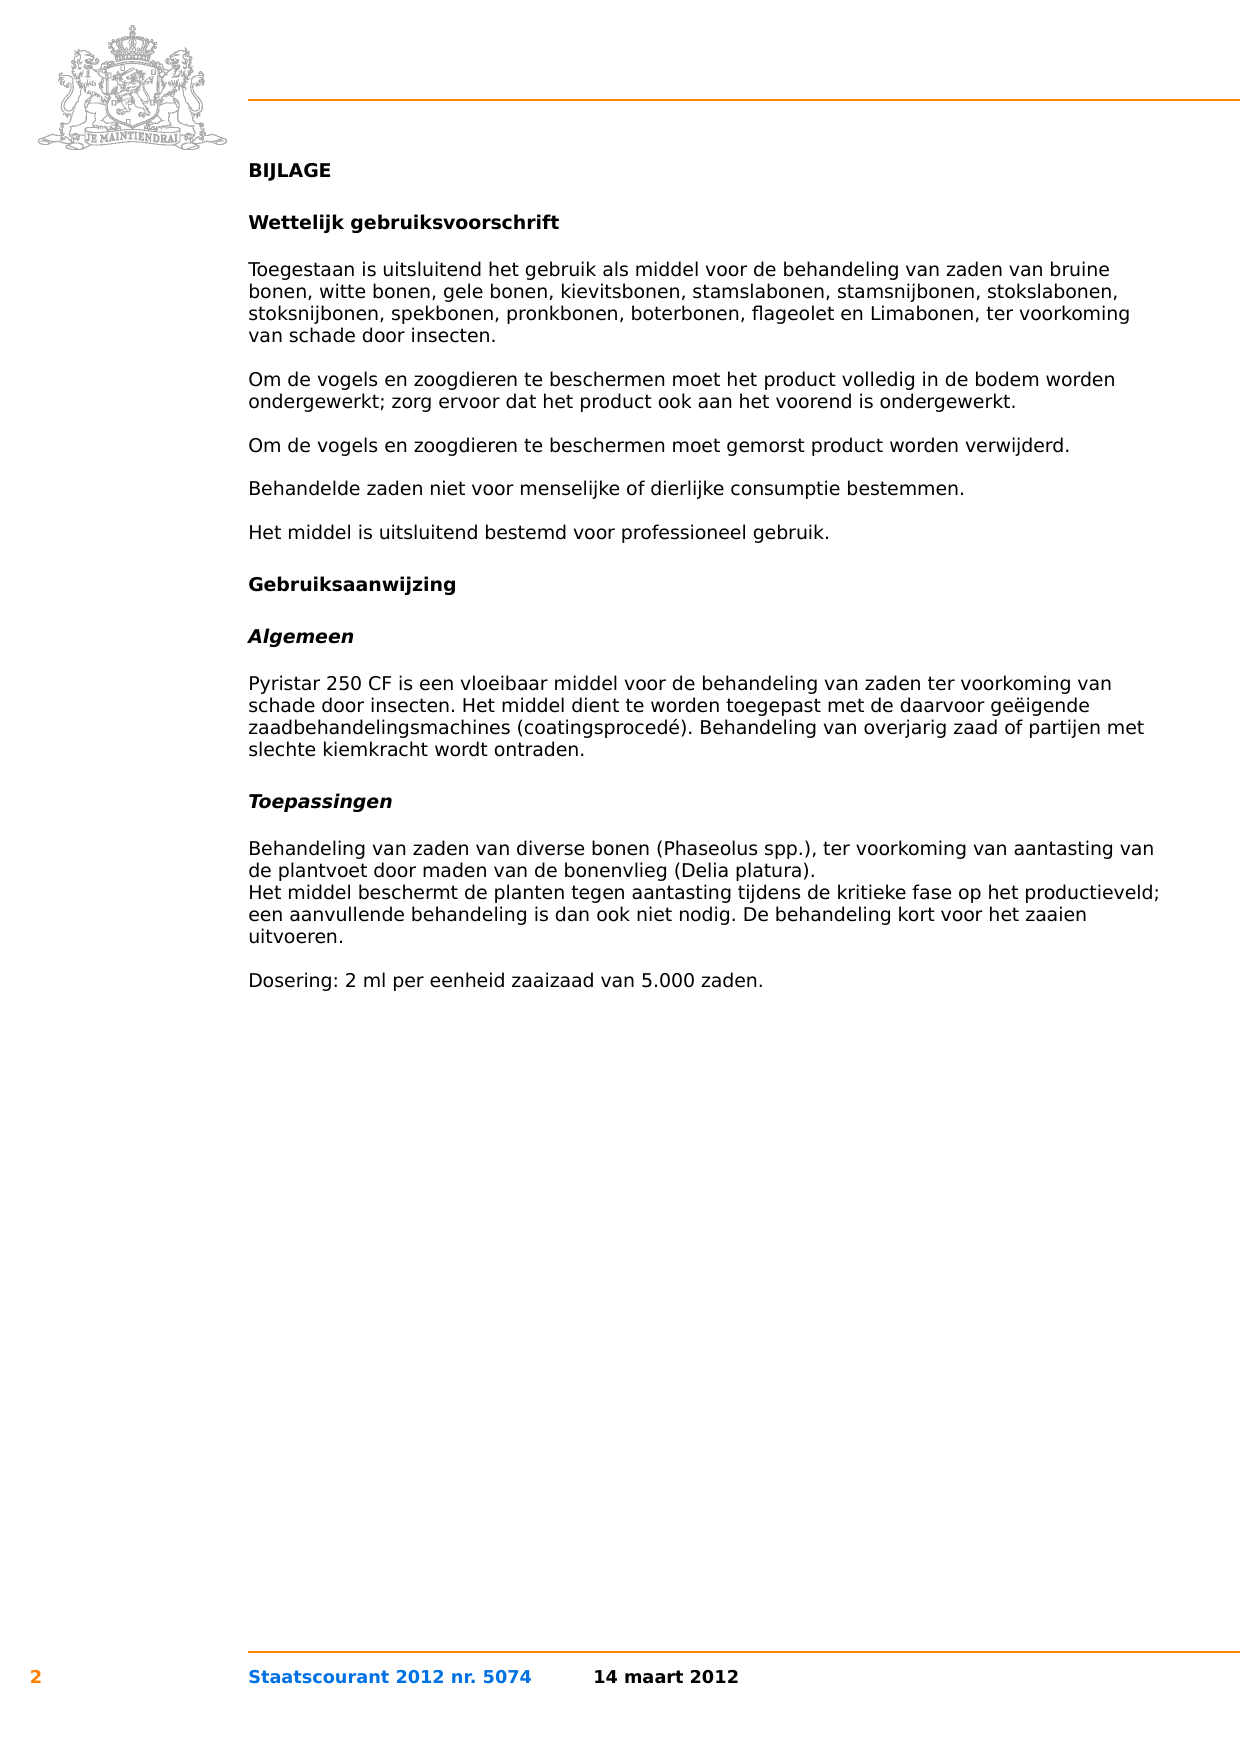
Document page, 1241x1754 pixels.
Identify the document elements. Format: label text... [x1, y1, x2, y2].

text Het middel is uitsluitend bestemd voor professioneel gebruik. [248, 522, 1163, 544]
text Om de vogels en zoogdieren te beschermen moet het product volledig in de bodem worden ondergewerkt; zorg ervoor dat het product ook aan het voorend is ondergewerkt. [248, 369, 1163, 413]
subtitle BIJLAGE [248, 160, 1163, 182]
subtitle Gebruiksaanwijzing [248, 574, 1163, 596]
text Om de vogels en zoogdieren te beschermen moet gemorst product worden verwijderd. [248, 434, 1163, 456]
text Dosering: 2 ml per eenheid zaaizaad van 5.000 zaden. [248, 970, 1163, 992]
picture [38, 25, 227, 150]
subtitle Toepassingen [248, 791, 1163, 813]
text Het middel beschermt de planten tegen aantasting tijdens de kritieke fase op het productieveld; een aanvullende behandeling is dan ook niet nodig. De behandeling kort voor het zaaien uitvoeren. [248, 882, 1163, 948]
subtitle Algemeen [248, 626, 1163, 648]
subtitle Wettelijk gebruiksvoorschrift [248, 212, 1163, 234]
text Behandelde zaden niet voor menselijke of dierlijke consumptie bestemmen. [248, 478, 1163, 500]
text Behandeling van zaden van diverse bonen (Phaseolus spp.), ter voorkoming van aantasting van de plantvoet door maden van de bonenvlieg (Delia platura). [248, 838, 1163, 882]
text Toegestaan is uitsluitend het gebruik als middel voor de behandeling van zaden van bruine bonen, witte bonen, gele bonen, kievitsbonen, stamslabonen, stamsnijbonen, stokslabonen, stoksnijbonen, spekbonen, pronkbonen, boterbonen, flageolet en Limabonen, ter voorkoming van schade door insecten. [248, 259, 1163, 347]
text Pyristar 250 CF is een vloeibaar middel voor de behandeling van zaden ter voorkoming van schade door insecten. Het middel dient te worden toegepast met de daarvoor geëigende zaadbehandelingsmachines (coatingsprocedé). Behandeling van overjarig zaad of partijen met slechte kiemkracht wordt ontraden. [248, 673, 1163, 761]
